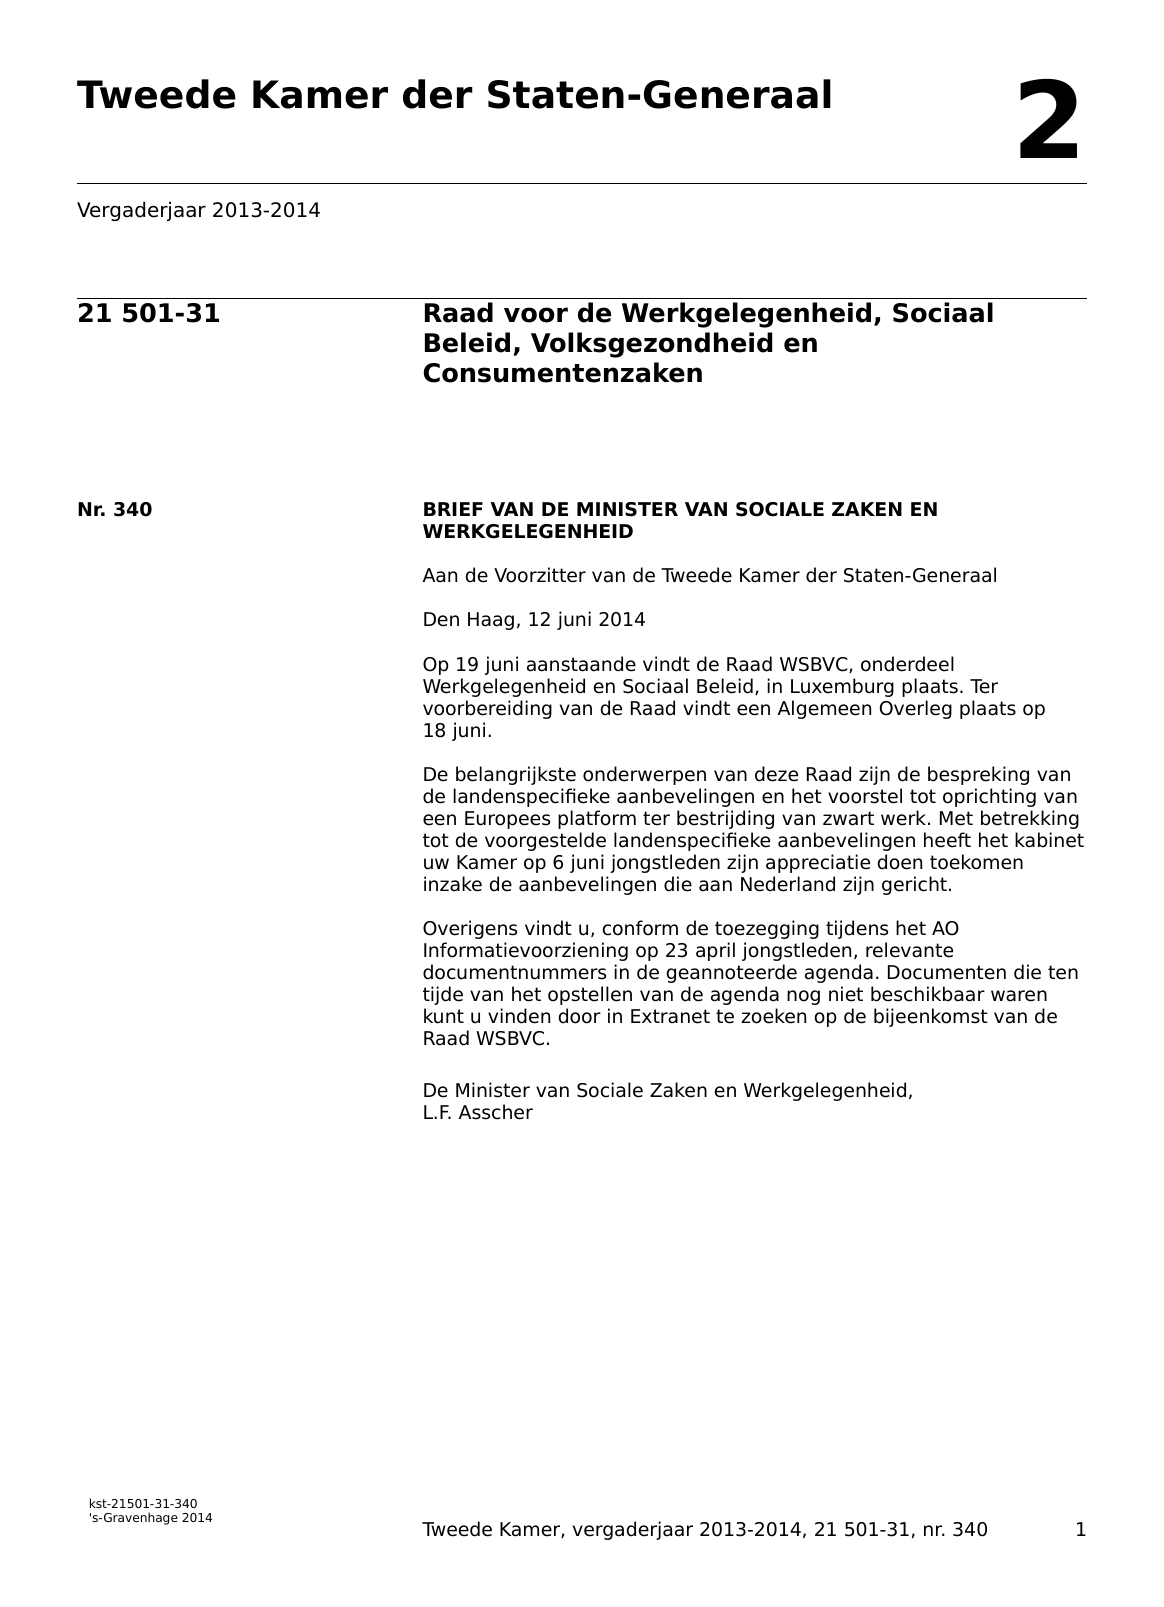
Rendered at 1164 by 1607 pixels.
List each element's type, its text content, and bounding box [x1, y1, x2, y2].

text De belangrijkste onderwerpen van deze Raad zijn de bespreking van de landenspecifieke aanbevelingen en het voorstel tot oprichting van een Europees platform ter bestrijding van zwart werk. Met betrekking tot de voorgestelde landenspecifieke aanbevelingen heeft het kabinet uw Kamer op 6 juni jongstleden zijn appreciatie doen toekomen inzake de aanbevelingen die aan Nederland zijn gericht. [422, 764, 1087, 896]
text De Minister van Sociale Zaken en Werkgelegenheid, L.F. Asscher [422, 1079, 1087, 1123]
text Aan de Voorzitter van de Tweede Kamer der Staten-Generaal [422, 565, 1087, 587]
text Op 19 juni aanstaande vindt de Raad WSBVC, onderdeel Werkgelegenheid en Sociaal Beleid, in Luxemburg plaats. Ter voorbereiding van de Raad vindt een Algemeen Overleg plaats op 18 juni. [422, 653, 1087, 741]
text kst-21501-31-340 [88, 1497, 323, 1511]
table_header 2 [886, 59, 1087, 183]
subtitle Nr. 340 BRIEF VAN DE MINISTER VAN SOCIALE ZAKEN EN WERKGELEGENHEID [77, 499, 1087, 543]
subtitle 21 501-31 Raad voor de Werkgelegenheid, Sociaal Beleid, Volksgezondheid en Consumentenzaken [77, 299, 1087, 388]
table_cell Vergaderjaar 2013-2014 [77, 184, 1087, 298]
table_header Tweede Kamer der Staten-Generaal [77, 59, 886, 183]
text Den Haag, 12 juni 2014 [422, 609, 1087, 631]
text 's-Gravenhage 2014 [88, 1511, 323, 1525]
text Overigens vindt u, conform de toezegging tijdens het AO Informatievoorziening op 23 april jongstleden, relevante documentnummers in de geannoteerde agenda. Documenten die ten tijde van het opstellen van de agenda nog niet beschikbaar waren kunt u vinden door in Extranet te zoeken op de bijeenkomst van de Raad WSBVC. [422, 918, 1087, 1049]
